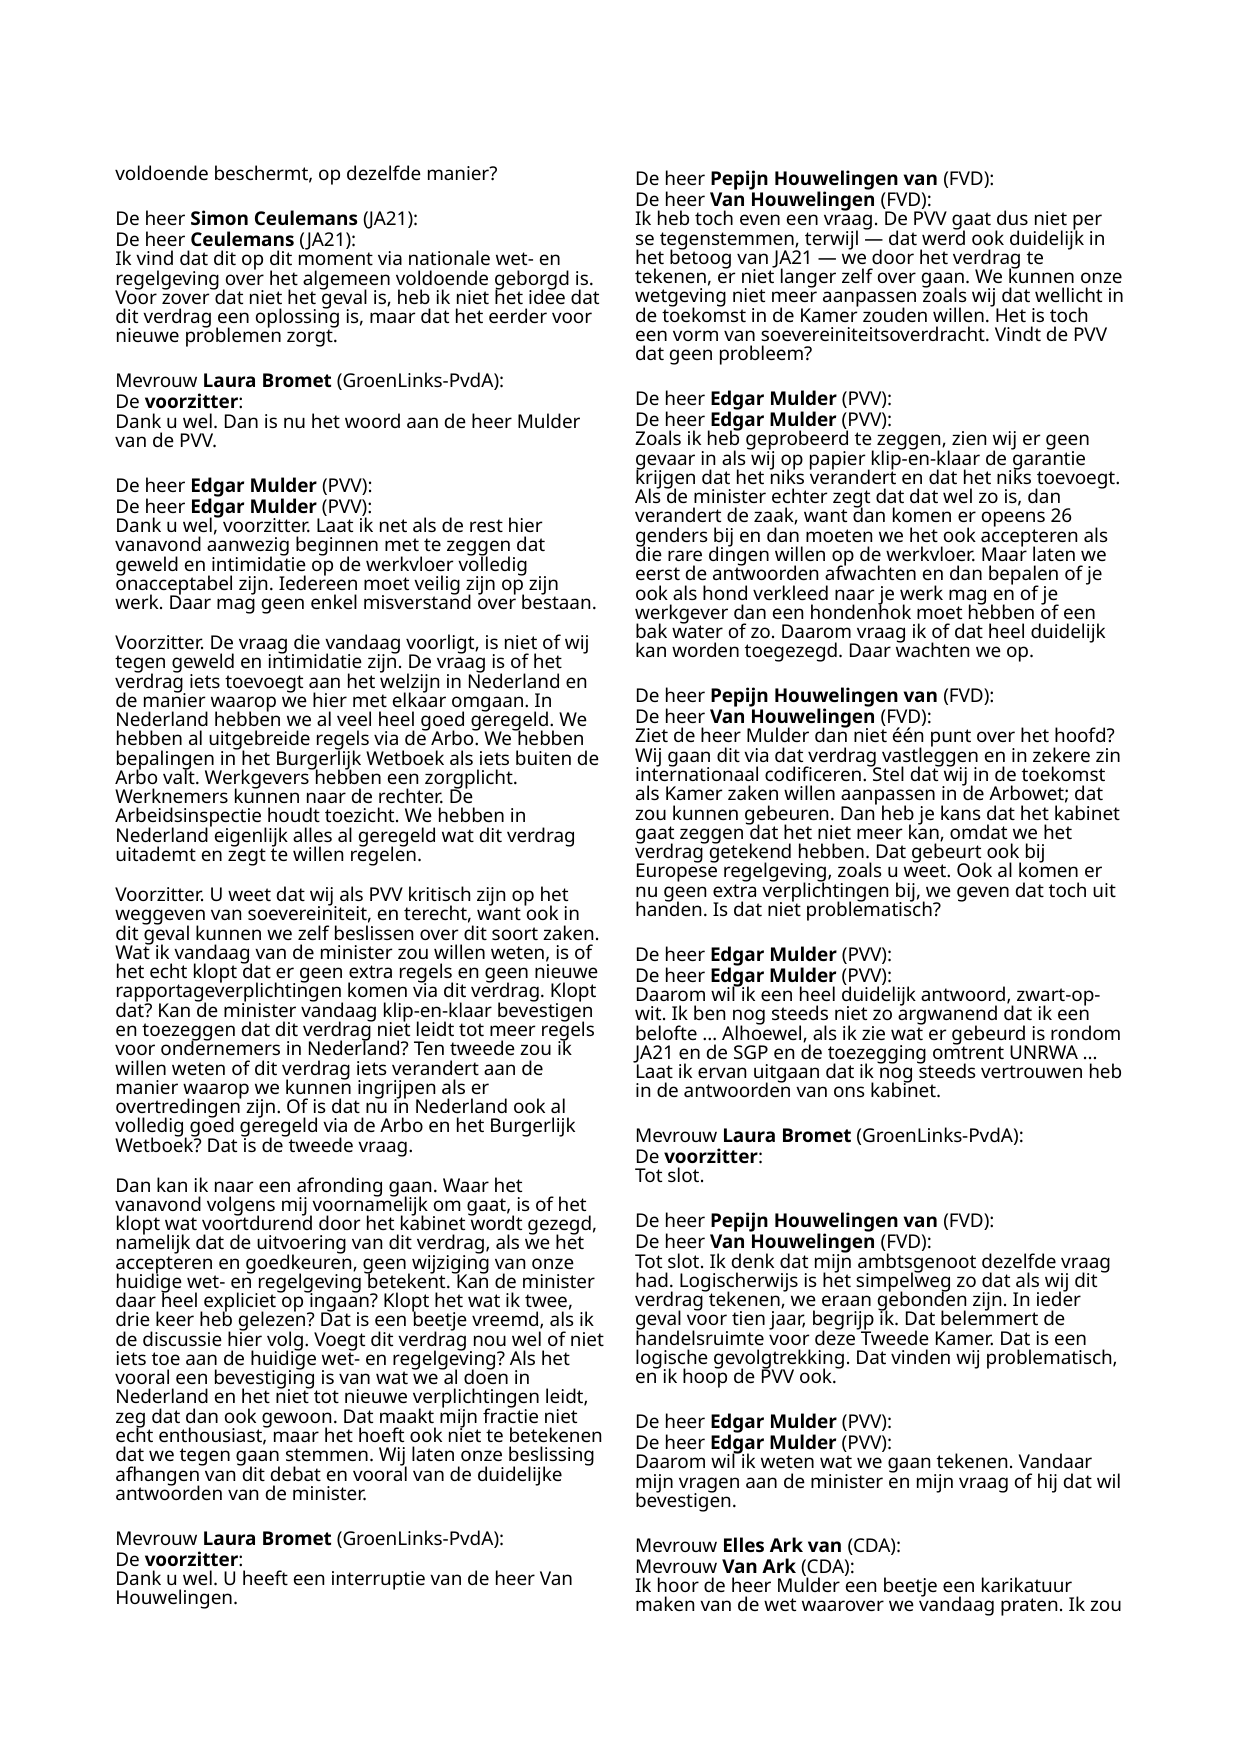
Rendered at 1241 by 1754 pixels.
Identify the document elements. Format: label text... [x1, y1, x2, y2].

text De heer Van Houwelingen (FVD): [635, 708, 1125, 727]
text Voorzitter. De vraag die vandaag voorligt, is niet of wij tegen geweld en intimidatie zijn. De vraag is of het verdrag iets toevoegt aan het welzijn in Nederland en de manier waarop we hier met elkaar omgaan. In Nederland hebben we al veel heel goed geregeld. We hebben al uitgebreide regels via de Arbo. We hebben bepalingen in het Burgerlijk Wetboek als iets buiten de Arbo valt. Werkgevers hebben een zorgplicht. Werknemers kunnen naar de rechter. De Arbeidsinspectie houdt toezicht. We hebben in Nederland eigenlijk alles al geregeld wat dit verdrag uitademt en zegt te willen regelen. [115, 634, 605, 865]
text De heer Pepijn Houwelingen van (FVD): [635, 165, 1125, 191]
text Dank u wel, voorzitter. Laat ik net als de rest hier vanavond aanwezig beginnen met te zeggen dat geweld en intimidatie op de werkvloer volledig onacceptabel zijn. Iedereen moet veilig zijn op zijn werk. Daar mag geen enkel misverstand over bestaan. [115, 517, 605, 613]
text De heer Edgar Mulder (PVV): [635, 1408, 1125, 1434]
text Voorzitter. U weet dat wij als PVV kritisch zijn op het weggeven van soevereiniteit, en terecht, want ook in dit geval kunnen we zelf beslissen over dit soort zaken. Wat ik vandaag van de minister zou willen weten, is of het echt klopt dat er geen extra regels en geen nieuwe rapportageverplichtingen komen via dit verdrag. Klopt dat? Kan de minister vandaag klip-en-klaar bevestigen en toezeggen dat dit verdrag niet leidt tot meer regels voor ondernemers in Nederland? Ten tweede zou ik willen weten of dit verdrag iets verandert aan de manier waarop we kunnen ingrijpen als er overtredingen zijn. Of is dat nu in Nederland ook al volledig goed geregeld via de Arbo en het Burgerlijk Wetboek? Dat is de tweede vraag. [115, 886, 605, 1156]
text De heer Pepijn Houwelingen van (FVD): [635, 1208, 1125, 1233]
text De heer Simon Ceulemans (JA21): [115, 205, 605, 231]
text De voorzitter: [115, 1551, 605, 1570]
text De voorzitter: [635, 1148, 1125, 1167]
text De heer Ceulemans (JA21): [115, 231, 605, 250]
text De heer Edgar Mulder (PVV): [115, 498, 605, 517]
text Tot slot. Ik denk dat mijn ambtsgenoot dezelfde vraag had. Logischerwijs is het simpelweg zo dat als wij dit verdrag tekenen, we eraan gebonden zijn. In ieder geval voor tien jaar, begrijp ik. Dat belemmert de handelsruimte voor deze Tweede Kamer. Dat is een logische gevolgtrekking. Dat vinden wij problematisch, en ik hoop de PVV ook. [635, 1253, 1125, 1387]
text Zoals ik heb geprobeerd te zeggen, zien wij er geen gevaar in als wij op papier klip-en-klaar de garantie krijgen dat het niks verandert en dat het niks toevoegt. Als de minister echter zegt dat dat wel zo is, dan verandert de zaak, want dan komen er opeens 26 genders bij en dan moeten we het ook accepteren als die rare dingen willen op de werkvloer. Maar laten we eerst de antwoorden afwachten en dan bepalen of je ook als hond verkleed naar je werk mag en of je werkgever dan een hondenhok moet hebben of een bak water of zo. Daarom vraag ik of dat heel duidelijk kan worden toegezegd. Daar wachten we op. [635, 430, 1125, 662]
text voldoende beschermt, op dezelfde manier? [115, 165, 605, 184]
text De heer Pepijn Houwelingen van (FVD): [635, 682, 1125, 708]
text De heer Van Houwelingen (FVD): [635, 1233, 1125, 1253]
text De heer Edgar Mulder (PVV): [635, 385, 1125, 411]
text Mevrouw Laura Bromet (GroenLinks-PvdA): [635, 1122, 1125, 1148]
text Dank u wel. Dan is nu het woord aan de heer Mulder van de PVV. [115, 413, 605, 451]
text De voorzitter: [115, 393, 605, 413]
text Daarom wil ik weten wat we gaan tekenen. Vandaar mijn vragen aan de minister en mijn vraag of hij dat wil bevestigen. [635, 1453, 1125, 1511]
text De heer Van Houwelingen (FVD): [635, 191, 1125, 210]
text Mevrouw Van Ark (CDA): [635, 1558, 1125, 1577]
text De heer Edgar Mulder (PVV): [115, 472, 605, 498]
text Mevrouw Elles Ark van (CDA): [635, 1532, 1125, 1558]
text Dan kan ik naar een afronding gaan. Waar het vanavond volgens mij voornamelijk om gaat, is of het klopt wat voortdurend door het kabinet wordt gezegd, namelijk dat de uitvoering van dit verdrag, als we het accepteren en goedkeuren, geen wijziging van onze huidige wet- en regelgeving betekent. Kan de minister daar heel expliciet op ingaan? Klopt het wat ik twee, drie keer heb gelezen? Dat is een beetje vreemd, als ik de discussie hier volg. Voegt dit verdrag nou wel of niet iets toe aan de huidige wet- en regelgeving? Als het vooral een bevestiging is van wat we al doen in Nederland en het niet tot nieuwe verplichtingen leidt, zeg dat dan ook gewoon. Dat maakt mijn fractie niet echt enthousiast, maar het hoeft ook niet te betekenen dat we tegen gaan stemmen. Wij laten onze beslissing afhangen van dit debat en vooral van de duidelijke antwoorden van de minister. [115, 1177, 605, 1504]
text Dank u wel. U heeft een interruptie van de heer Van Houwelingen. [115, 1570, 605, 1608]
text Ik vind dat dit op dit moment via nationale wet- en regelgeving over het algemeen voldoende geborgd is. Voor zover dat niet het geval is, heb ik niet het idee dat dit verdrag een oplossing is, maar dat het eerder voor nieuwe problemen zorgt. [115, 250, 605, 347]
text De heer Edgar Mulder (PVV): [635, 967, 1125, 986]
text Ziet de heer Mulder dan niet één punt over het hoofd? Wij gaan dit via dat verdrag vastleggen en in zekere zin internationaal codificeren. Stel dat wij in de toekomst als Kamer zaken willen aanpassen in de Arbowet; dat zou kunnen gebeuren. Dan heb je kans dat het kabinet gaat zeggen dat het niet meer kan, omdat we het verdrag getekend hebben. Dat gebeurt ook bij Europese regelgeving, zoals u weet. Ook al komen er nu geen extra verplichtingen bij, we geven dat toch uit handen. Is dat niet problematisch? [635, 727, 1125, 920]
text Mevrouw Laura Bromet (GroenLinks-PvdA): [115, 368, 605, 393]
text Daarom wil ik een heel duidelijk antwoord, zwart-op-wit. Ik ben nog steeds niet zo argwanend dat ik een belofte … Alhoewel, als ik zie wat er gebeurd is rondom JA21 en de SGP en de toezegging omtrent UNRWA … Laat ik ervan uitgaan dat ik nog steeds vertrouwen heb in de antwoorden van ons kabinet. [635, 986, 1125, 1102]
text De heer Edgar Mulder (PVV): [635, 411, 1125, 430]
text De heer Edgar Mulder (PVV): [635, 1434, 1125, 1453]
text Ik hoor de heer Mulder een beetje een karikatuur maken van de wet waarover we vandaag praten. Ik zou [635, 1577, 1125, 1616]
text De heer Edgar Mulder (PVV): [635, 941, 1125, 967]
text Mevrouw Laura Bromet (GroenLinks-PvdA): [115, 1525, 605, 1551]
text Ik heb toch even een vraag. De PVV gaat dus niet per se tegenstemmen, terwijl — dat werd ook duidelijk in het betoog van JA21 — we door het verdrag te tekenen, er niet langer zelf over gaan. We kunnen onze wetgeving niet meer aanpassen zoals wij dat wellicht in de toekomst in de Kamer zouden willen. Het is toch een vorm van soevereiniteitsoverdracht. Vindt de PVV dat geen probleem? [635, 210, 1125, 364]
text Tot slot. [635, 1167, 1125, 1187]
